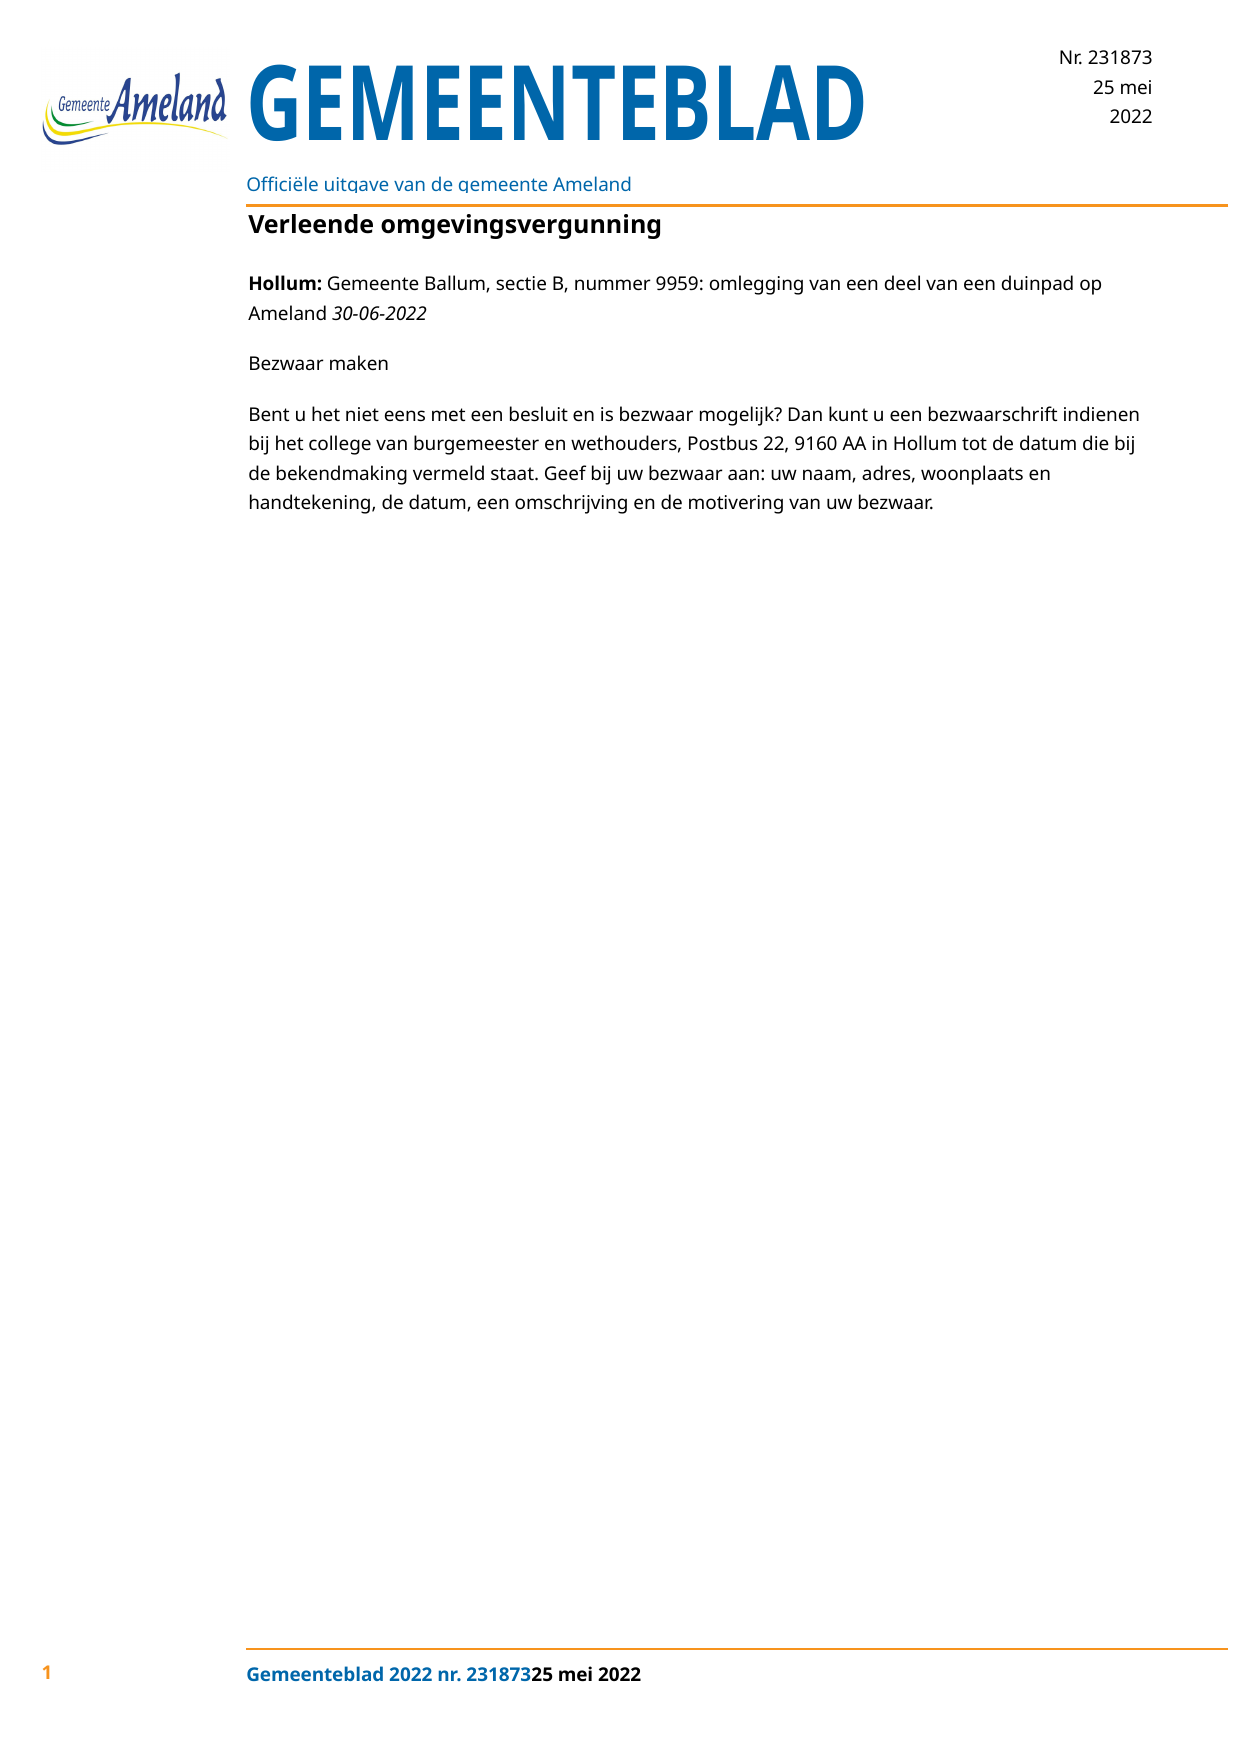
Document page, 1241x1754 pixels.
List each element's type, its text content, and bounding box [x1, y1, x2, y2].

picture [41, 47, 231, 172]
text Verleende omgevingsvergunning [248, 207, 1152, 241]
text Bent u het niet eens met een besluit en is bezwaar mogelijk? Dan kunt u een bezwaarschrift indienen bij het college van burgemeester en wethouders, Postbus 22, 9160 AA in Hollum tot de datum die bij de bekendmaking vermeld staat. Geef bij uw bezwaar aan: uw naam, adres, woonplaats en handtekening, de datum, een omschrijving en de motivering van uw bezwaar. [248, 401, 1152, 515]
text Hollum: Gemeente Ballum, sectie B, nummer 9959: omlegging van een deel van een duinpad op Ameland 30-06-2022 [248, 270, 1152, 326]
text Bezwaar maken [248, 350, 1152, 376]
